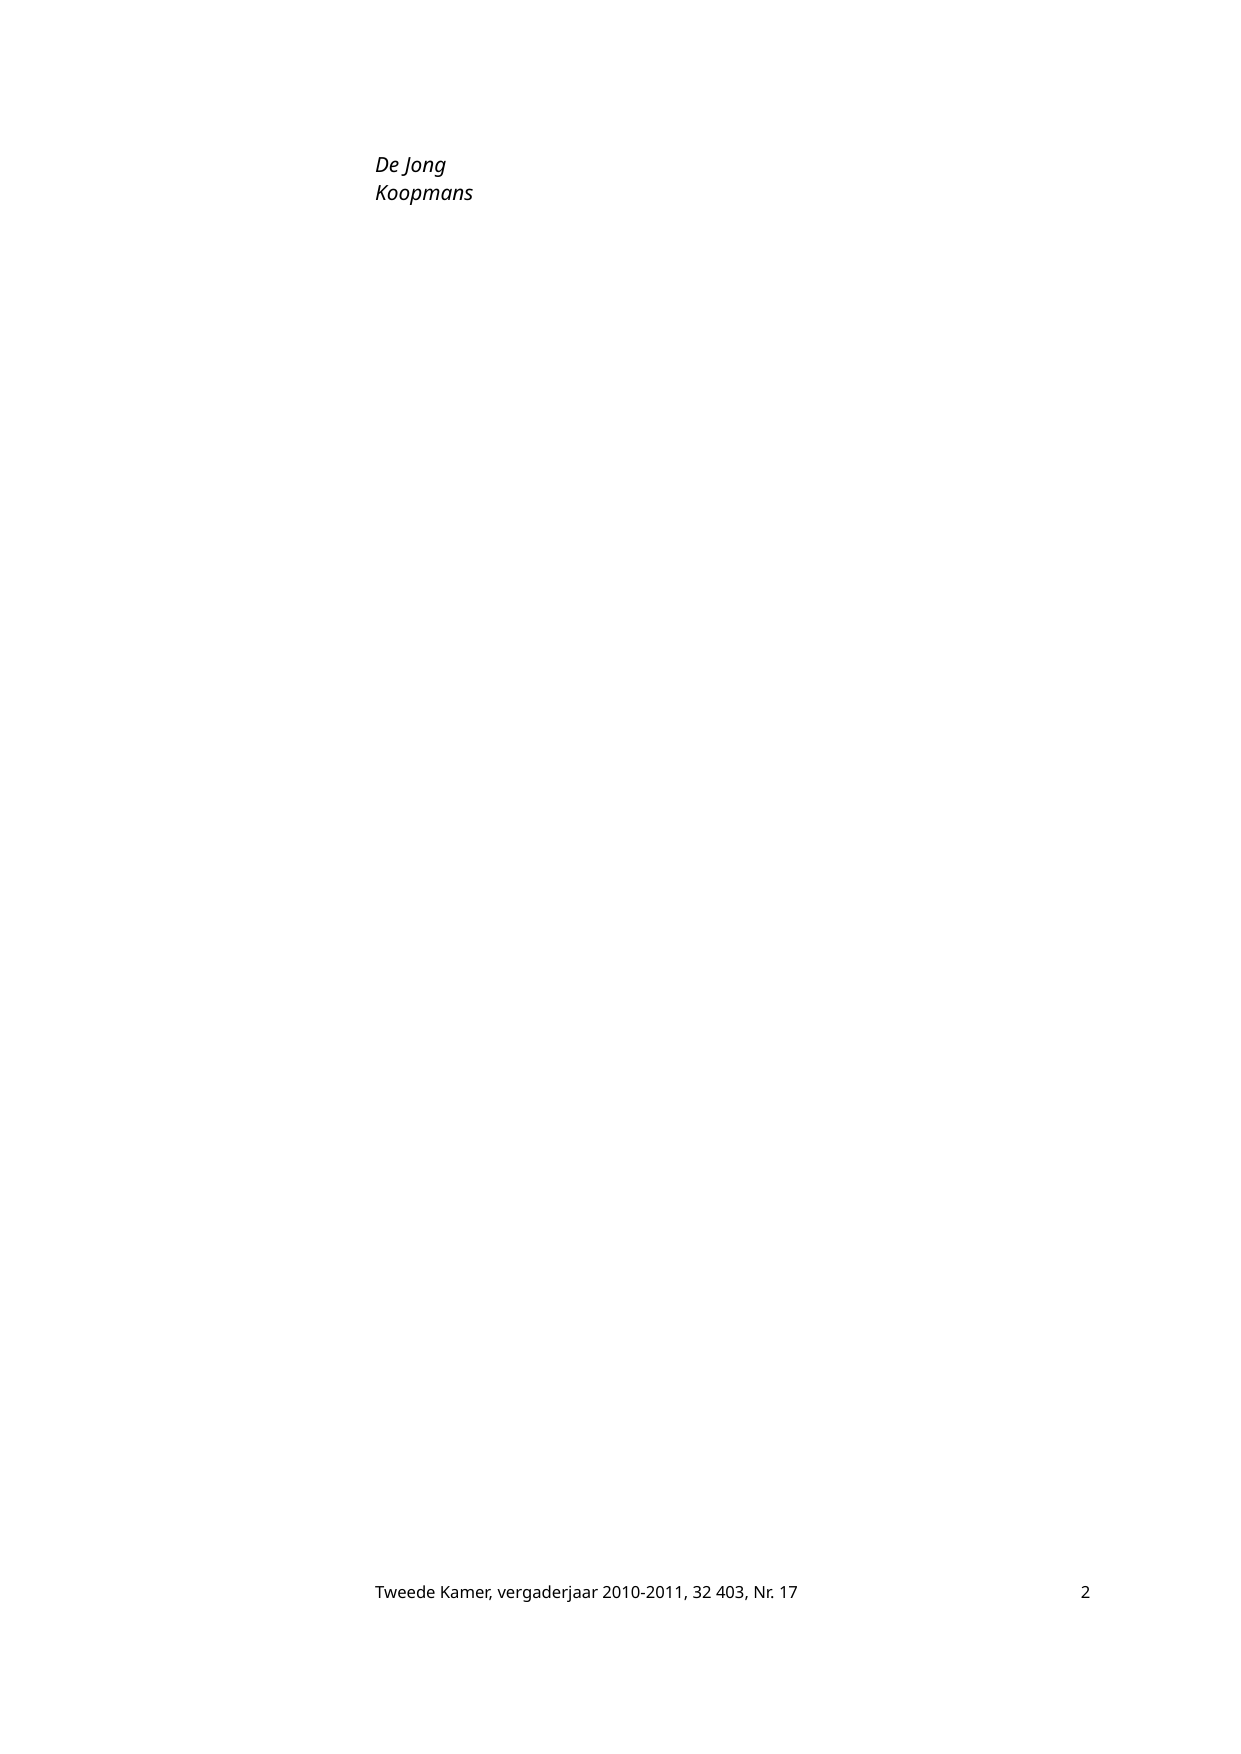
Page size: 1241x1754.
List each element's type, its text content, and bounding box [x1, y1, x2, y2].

text De Jong [375, 150, 1090, 178]
text Koopmans [375, 178, 1090, 207]
